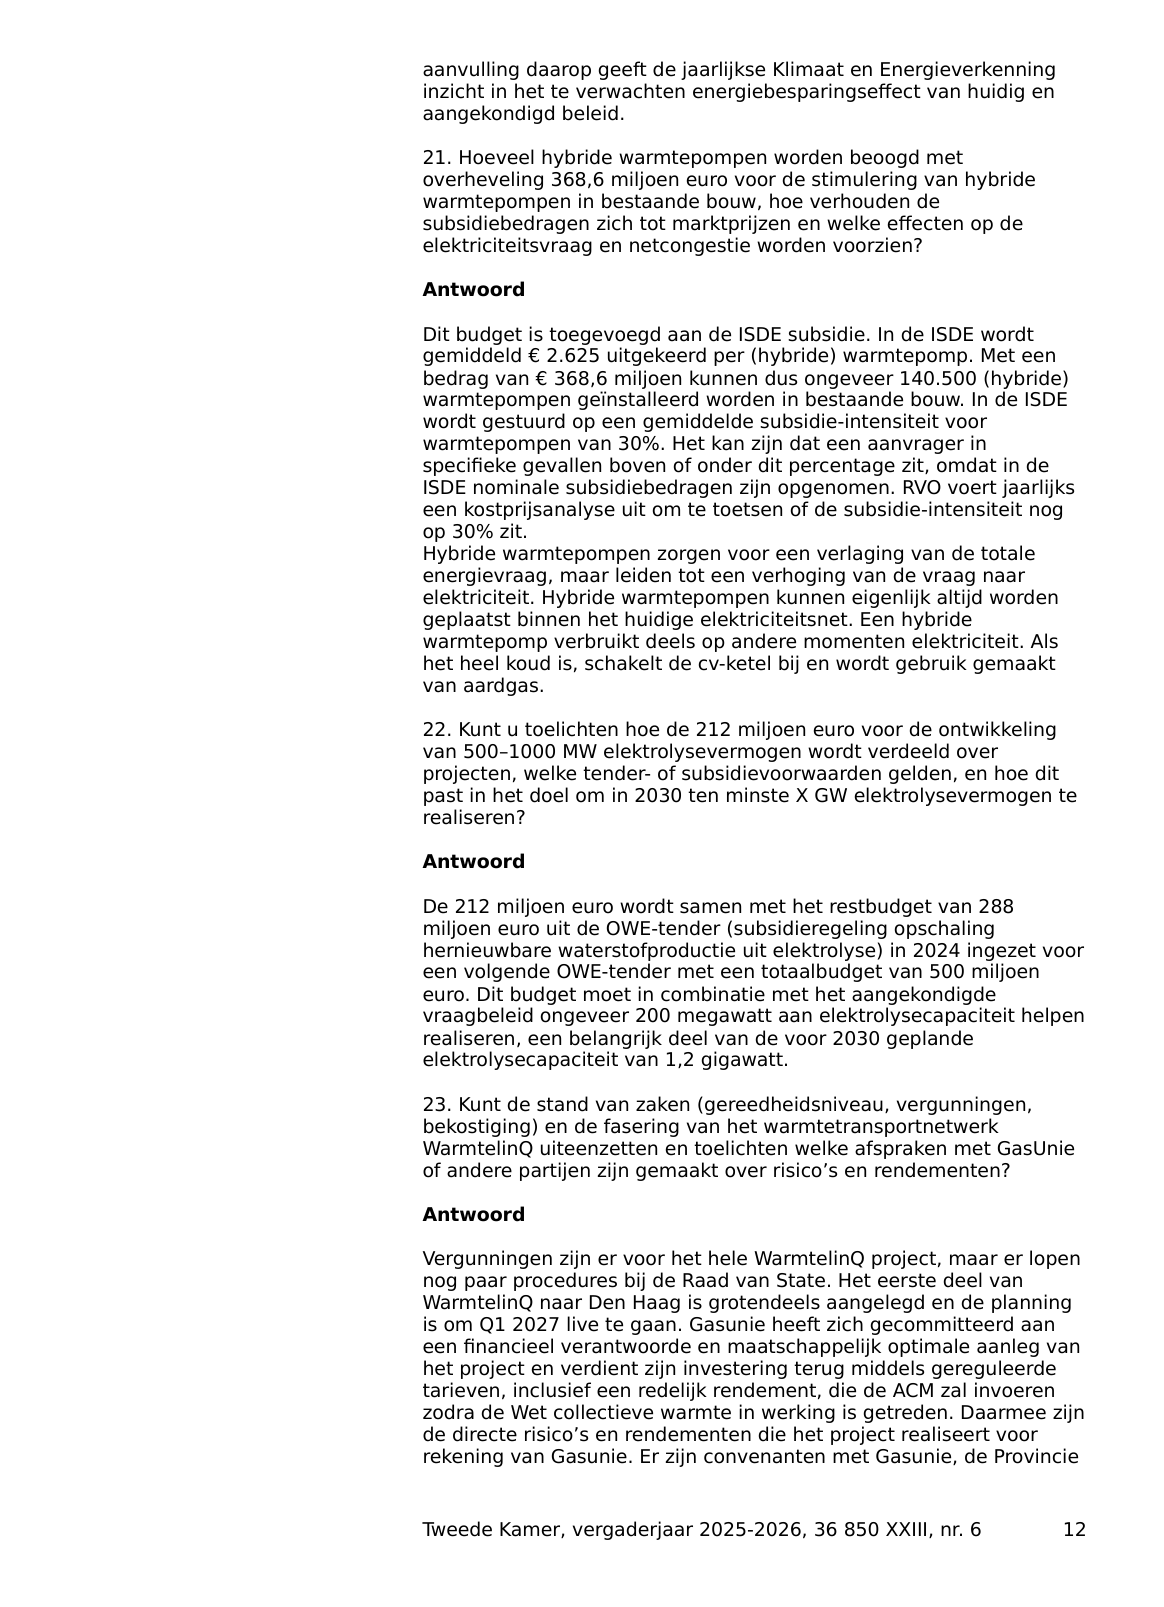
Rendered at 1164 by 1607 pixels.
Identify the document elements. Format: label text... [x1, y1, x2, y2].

text Vergunningen zijn er voor het hele WarmtelinQ project, maar er lopen nog paar procedures bij de Raad van State. Het eerste deel van WarmtelinQ naar Den Haag is grotendeels aangelegd en de planning is om Q1 2027 live te gaan. Gasunie heeft zich gecommitteerd aan een financieel verantwoorde en maatschappelijk optimale aanleg van het project en verdient zijn investering terug middels gereguleerde tarieven, inclusief een redelijk rendement, die de ACM zal invoeren zodra de Wet collectieve warmte in werking is getreden. Daarmee zijn de directe risico’s en rendementen die het project realiseert voor rekening van Gasunie. Er zijn convenanten met Gasunie, de Provincie [422, 1248, 1087, 1468]
text 21. Hoeveel hybride warmtepompen worden beoogd met overheveling 368,6 miljoen euro voor de stimulering van hybride warmtepompen in bestaande bouw, hoe verhouden de subsidiebedragen zich tot marktprijzen en welke effecten op de elektriciteitsvraag en netcongestie worden voorzien? [422, 147, 1087, 257]
text aanvulling daarop geeft de jaarlijkse Klimaat en Energieverkenning inzicht in het te verwachten energiebesparingseffect van huidig en aangekondigd beleid. [422, 59, 1087, 125]
subtitle Antwoord [422, 1204, 1087, 1226]
text Dit budget is toegevoegd aan de ISDE subsidie. In de ISDE wordt gemiddeld € 2.625 uitgekeerd per (hybride) warmtepomp. Met een bedrag van € 368,6 miljoen kunnen dus ongeveer 140.500 (hybride) warmtepompen geïnstalleerd worden in bestaande bouw. In de ISDE wordt gestuurd op een gemiddelde subsidie-intensiteit voor warmtepompen van 30%. Het kan zijn dat een aanvrager in specifieke gevallen boven of onder dit percentage zit, omdat in de ISDE nominale subsidiebedragen zijn opgenomen. RVO voert jaarlijks een kostprijsanalyse uit om te toetsen of de subsidie-intensiteit nog op 30% zit. [422, 323, 1087, 543]
subtitle Antwoord [422, 279, 1087, 301]
text 22. Kunt u toelichten hoe de 212 miljoen euro voor de ontwikkeling van 500–1000 MW elektrolysevermogen wordt verdeeld over projecten, welke tender- of subsidievoorwaarden gelden, en hoe dit past in het doel om in 2030 ten minste X GW elektrolysevermogen te realiseren? [422, 719, 1087, 829]
text Hybride warmtepompen zorgen voor een verlaging van de totale energievraag, maar leiden tot een verhoging van de vraag naar elektriciteit. Hybride warmtepompen kunnen eigenlijk altijd worden geplaatst binnen het huidige elektriciteitsnet. Een hybride warmtepomp verbruikt deels op andere momenten elektriciteit. Als het heel koud is, schakelt de cv-ketel bij en wordt gebruik gemaakt van aardgas. [422, 543, 1087, 697]
text 23. Kunt de stand van zaken (gereedheidsniveau, vergunningen, bekostiging) en de fasering van het warmtetransportnetwerk WarmtelinQ uiteenzetten en toelichten welke afspraken met GasUnie of andere partijen zijn gemaakt over risico’s en rendementen? [422, 1093, 1087, 1181]
text De 212 miljoen euro wordt samen met het restbudget van 288 miljoen euro uit de OWE-tender (subsidieregeling opschaling hernieuwbare waterstofproductie uit elektrolyse) in 2024 ingezet voor een volgende OWE-tender met een totaalbudget van 500 miljoen euro. Dit budget moet in combinatie met het aangekondigde vraagbeleid ongeveer 200 megawatt aan elektrolysecapaciteit helpen realiseren, een belangrijk deel van de voor 2030 geplande elektrolysecapaciteit van 1,2 gigawatt. [422, 896, 1087, 1071]
subtitle Antwoord [422, 851, 1087, 873]
